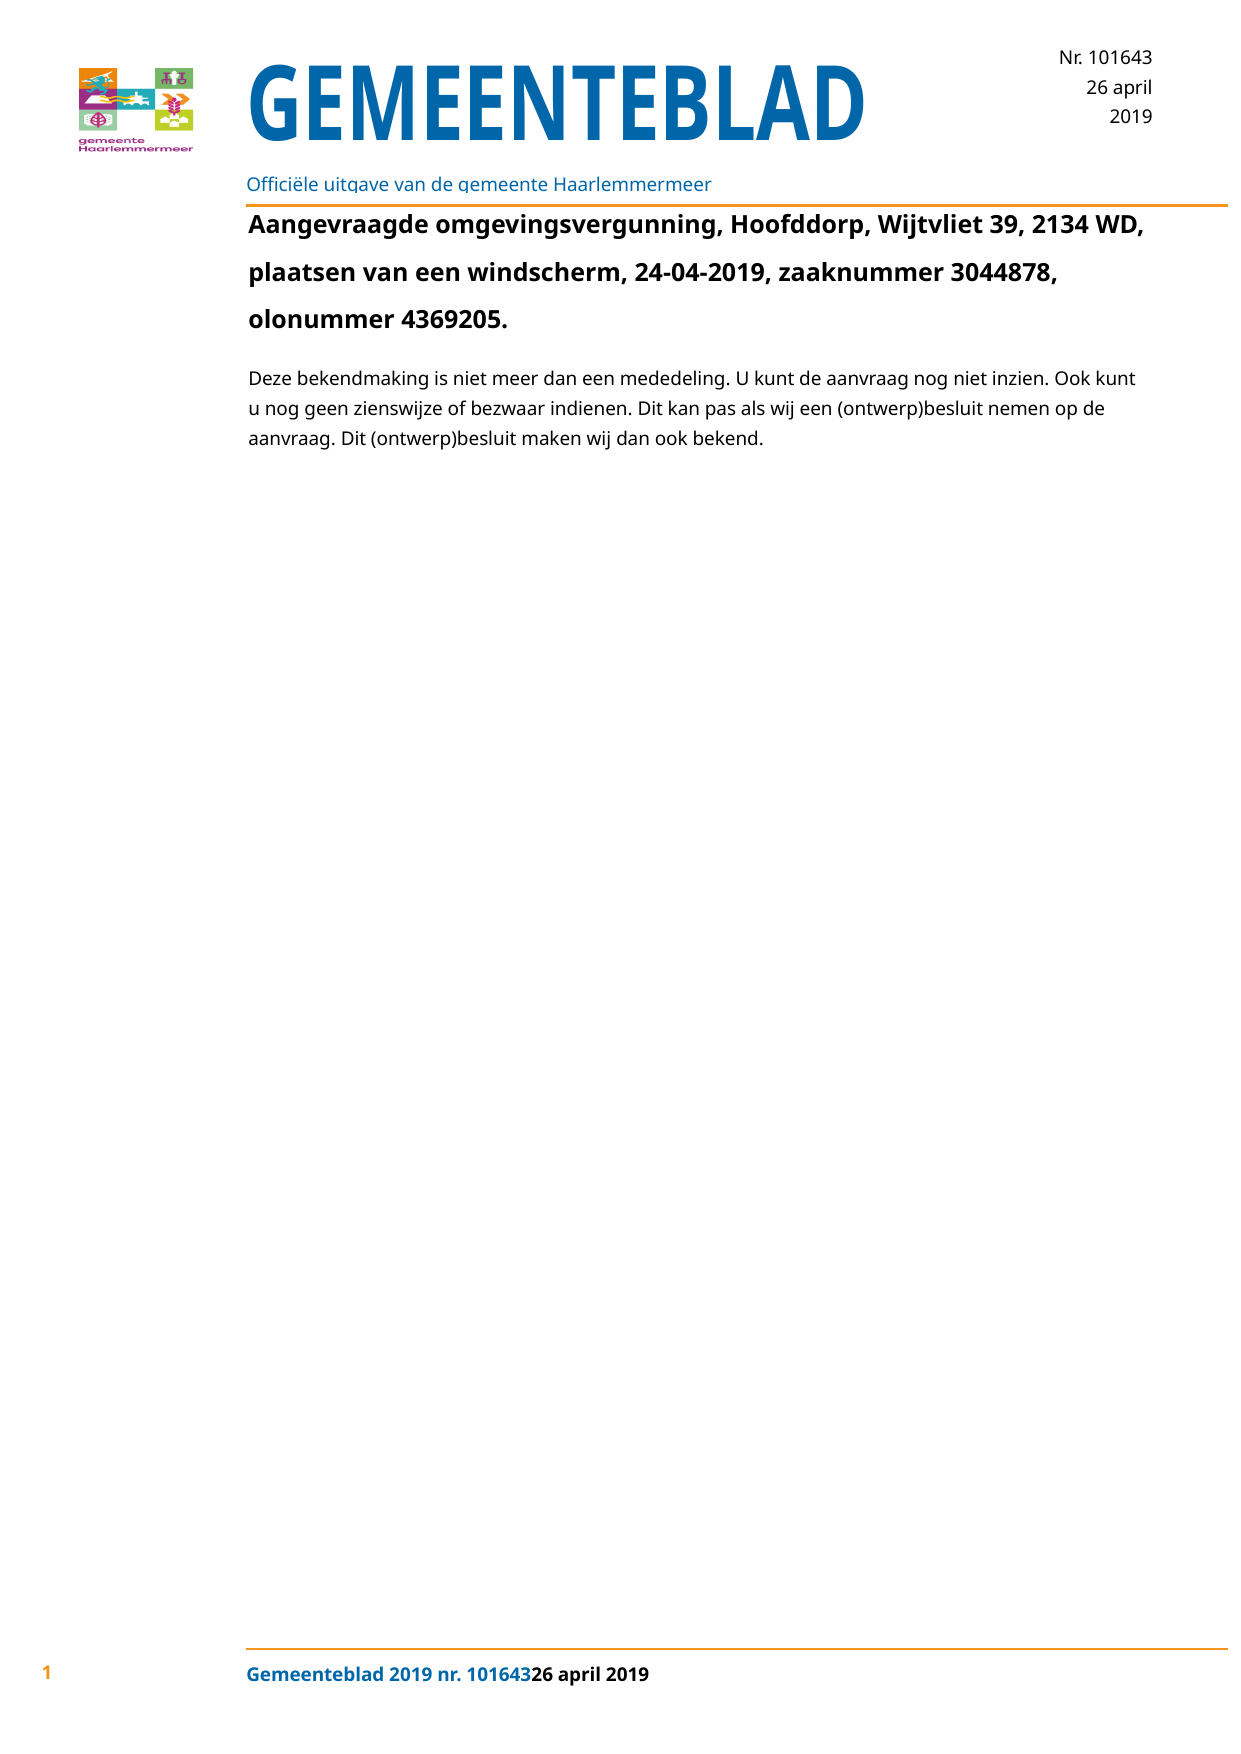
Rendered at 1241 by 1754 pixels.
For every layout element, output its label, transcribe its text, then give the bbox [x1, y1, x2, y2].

text Deze bekendmaking is niet meer dan een mededeling. U kunt de aanvraag nog niet inzien. Ook kunt u nog geen zienswijze of bezwaar indienen. Dit kan pas als wij een (ontwerp)besluit nemen op de aanvraag. Dit (ontwerp)besluit maken wij dan ook bekend. [248, 366, 1152, 450]
picture [41, 47, 231, 172]
text Aangevraagde omgevingsvergunning, Hoofddorp, Wijtvliet 39, 2134 WD, plaatsen van een windscherm, 24-04-2019, zaaknummer 3044878, olonummer 4369205. [248, 207, 1152, 336]
